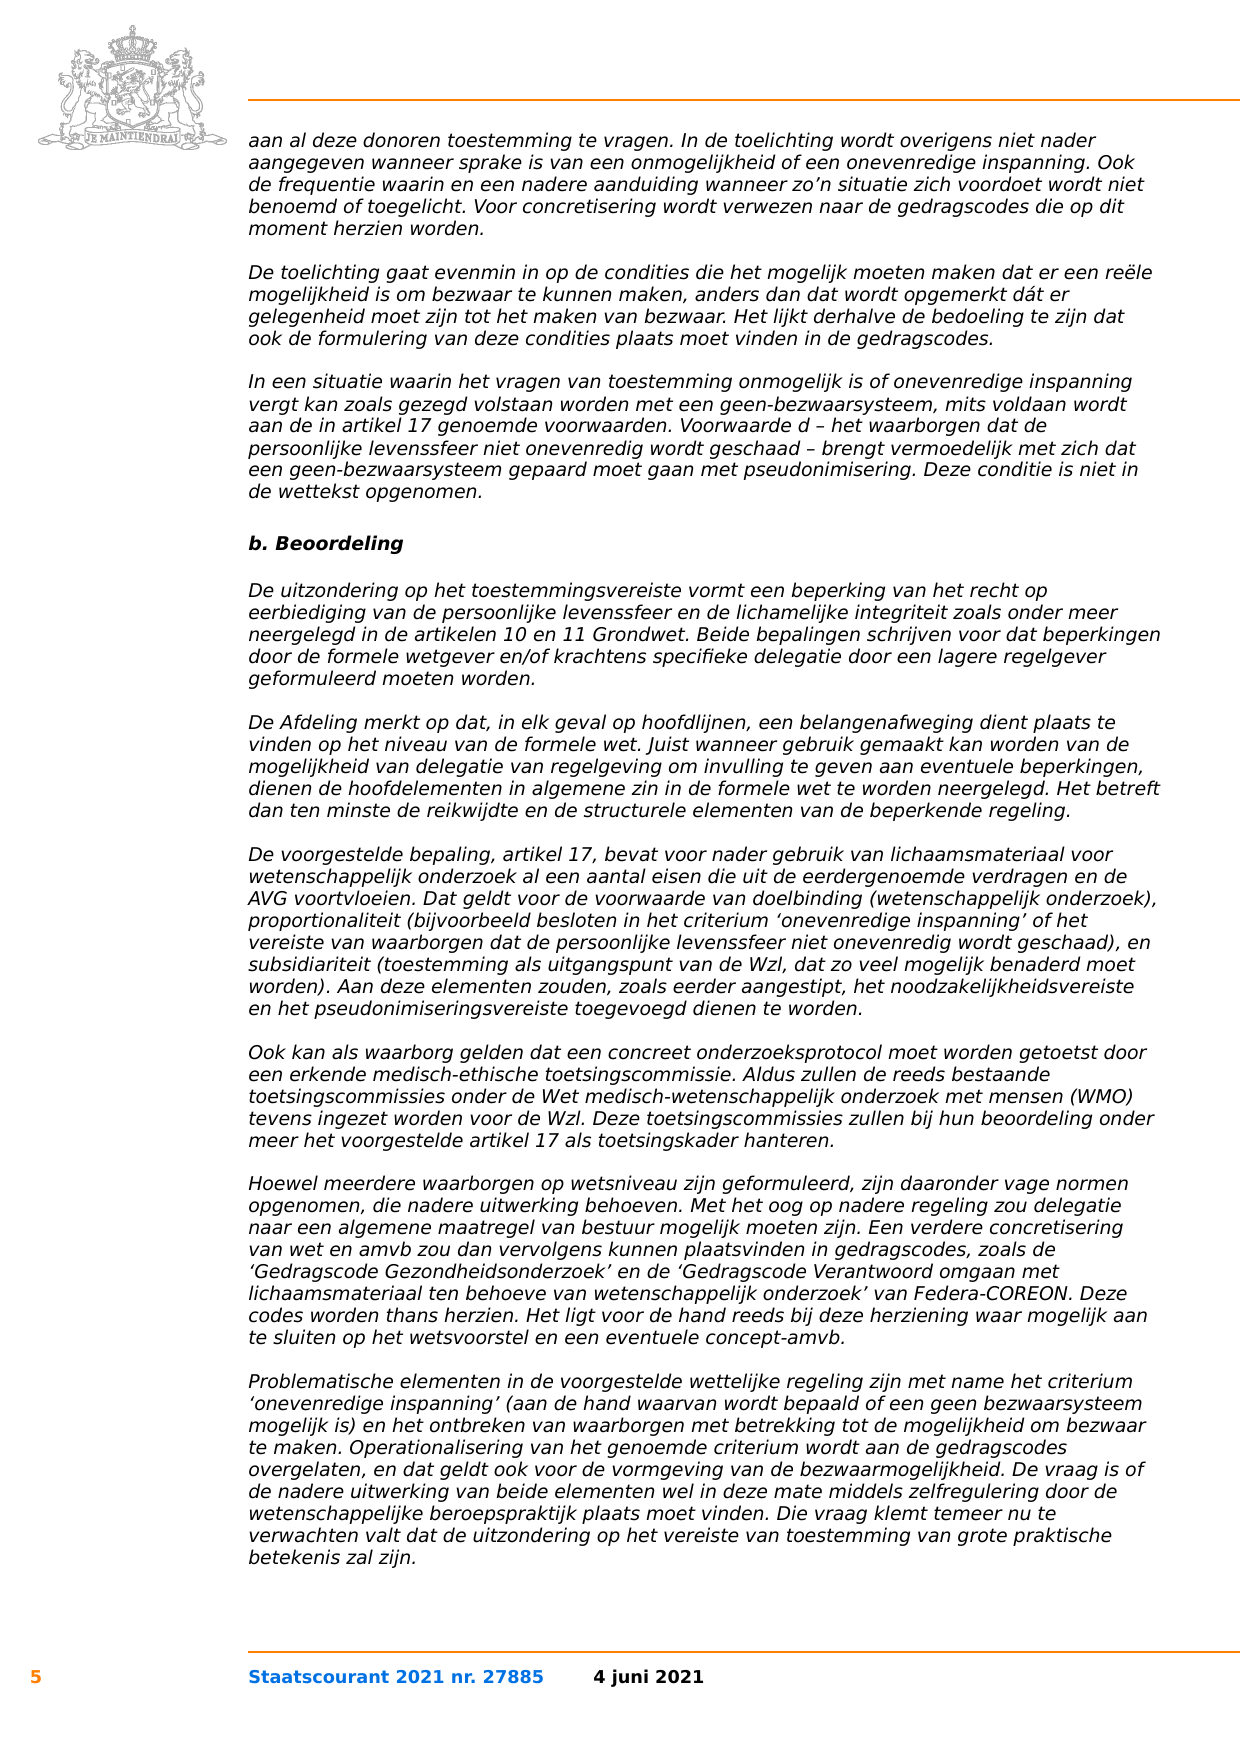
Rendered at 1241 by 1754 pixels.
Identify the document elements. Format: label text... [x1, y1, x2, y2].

text De toelichting gaat evenmin in op de condities die het mogelijk moeten maken dat er een reële mogelijkheid is om bezwaar te kunnen maken, anders dan dat wordt opgemerkt dát er gelegenheid moet zijn tot het maken van bezwaar. Het lijkt derhalve de bedoeling te zijn dat ook de formulering van deze condities plaats moet vinden in de gedragscodes. [248, 262, 1163, 349]
text aan al deze donoren toestemming te vragen. In de toelichting wordt overigens niet nader aangegeven wanneer sprake is van een onmogelijkheid of een onevenredige inspanning. Ook de frequentie waarin en een nadere aanduiding wanneer zo’n situatie zich voordoet wordt niet benoemd of toegelicht. Voor concretisering wordt verwezen naar de gedragscodes die op dit moment herzien worden. [248, 130, 1163, 240]
text Ook kan als waarborg gelden dat een concreet onderzoeksprotocol moet worden getoetst door een erkende medisch-ethische toetsingscommissie. Aldus zullen de reeds bestaande toetsingscommissies onder de Wet medisch-wetenschappelijk onderzoek met mensen (WMO) tevens ingezet worden voor de Wzl. Deze toetsingscommissies zullen bij hun beoordeling onder meer het voorgestelde artikel 17 als toetsingskader hanteren. [248, 1042, 1163, 1151]
text Hoewel meerdere waarborgen op wetsniveau zijn geformuleerd, zijn daaronder vage normen opgenomen, die nadere uitwerking behoeven. Met het oog op nadere regeling zou delegatie naar een algemene maatregel van bestuur mogelijk moeten zijn. Een verdere concretisering van wet en amvb zou dan vervolgens kunnen plaatsvinden in gedragscodes, zoals de ‘Gedragscode Gezondheidsonderzoek’ en de ‘Gedragscode Verantwoord omgaan met lichaamsmateriaal ten behoeve van wetenschappelijk onderzoek’ van Federa-COREON. Deze codes worden thans herzien. Het ligt voor de hand reeds bij deze herziening waar mogelijk aan te sluiten op het wetsvoorstel en een eventuele concept-amvb. [248, 1173, 1163, 1349]
text De uitzondering op het toestemmingsvereiste vormt een beperking van het recht op eerbiediging van de persoonlijke levenssfeer en de lichamelijke integriteit zoals onder meer neergelegd in de artikelen 10 en 11 Grondwet. Beide bepalingen schrijven voor dat beperkingen door de formele wetgever en/of krachtens specifieke delegatie door een lagere regelgever geformuleerd moeten worden. [248, 580, 1163, 690]
text Problematische elementen in de voorgestelde wettelijke regeling zijn met name het criterium ‘onevenredige inspanning’ (aan de hand waarvan wordt bepaald of een geen bezwaarsysteem mogelijk is) en het ontbreken van waarborgen met betrekking tot de mogelijkheid om bezwaar te maken. Operationalisering van het genoemde criterium wordt aan de gedragscodes overgelaten, en dat geldt ook voor de vormgeving van de bezwaarmogelijkheid. De vraag is of de nadere uitwerking van beide elementen wel in deze mate middels zelfregulering door de wetenschappelijke beroepspraktijk plaats moet vinden. Die vraag klemt temeer nu te verwachten valt dat de uitzondering op het vereiste van toestemming van grote praktische betekenis zal zijn. [248, 1371, 1163, 1569]
text In een situatie waarin het vragen van toestemming onmogelijk is of onevenredige inspanning vergt kan zoals gezegd volstaan worden met een geen-bezwaarsysteem, mits voldaan wordt aan de in artikel 17 genoemde voorwaarden. Voorwaarde d – het waarborgen dat de persoonlijke levenssfeer niet onevenredig wordt geschaad – brengt vermoedelijk met zich dat een geen-bezwaarsysteem gepaard moet gaan met pseudonimisering. Deze conditie is niet in de wettekst opgenomen. [248, 371, 1163, 503]
subtitle b. Beoordeling [248, 533, 1163, 555]
text De voorgestelde bepaling, artikel 17, bevat voor nader gebruik van lichaamsmateriaal voor wetenschappelijk onderzoek al een aantal eisen die uit de eerdergenoemde verdragen en de AVG voortvloeien. Dat geldt voor de voorwaarde van doelbinding (wetenschappelijk onderzoek), proportionaliteit (bijvoorbeeld besloten in het criterium ‘onevenredige inspanning’ of het vereiste van waarborgen dat de persoonlijke levenssfeer niet onevenredig wordt geschaad), en subsidiariteit (toestemming als uitgangspunt van de Wzl, dat zo veel mogelijk benaderd moet worden). Aan deze elementen zouden, zoals eerder aangestipt, het noodzakelijkheidsvereiste en het pseudonimiseringsvereiste toegevoegd dienen te worden. [248, 844, 1163, 1020]
text De Afdeling merkt op dat, in elk geval op hoofdlijnen, een belangenafweging dient plaats te vinden op het niveau van de formele wet. Juist wanneer gebruik gemaakt kan worden van de mogelijkheid van delegatie van regelgeving om invulling te geven aan eventuele beperkingen, dienen de hoofdelementen in algemene zin in de formele wet te worden neergelegd. Het betreft dan ten minste de reikwijdte en de structurele elementen van de beperkende regeling. [248, 712, 1163, 822]
picture [38, 25, 227, 150]
